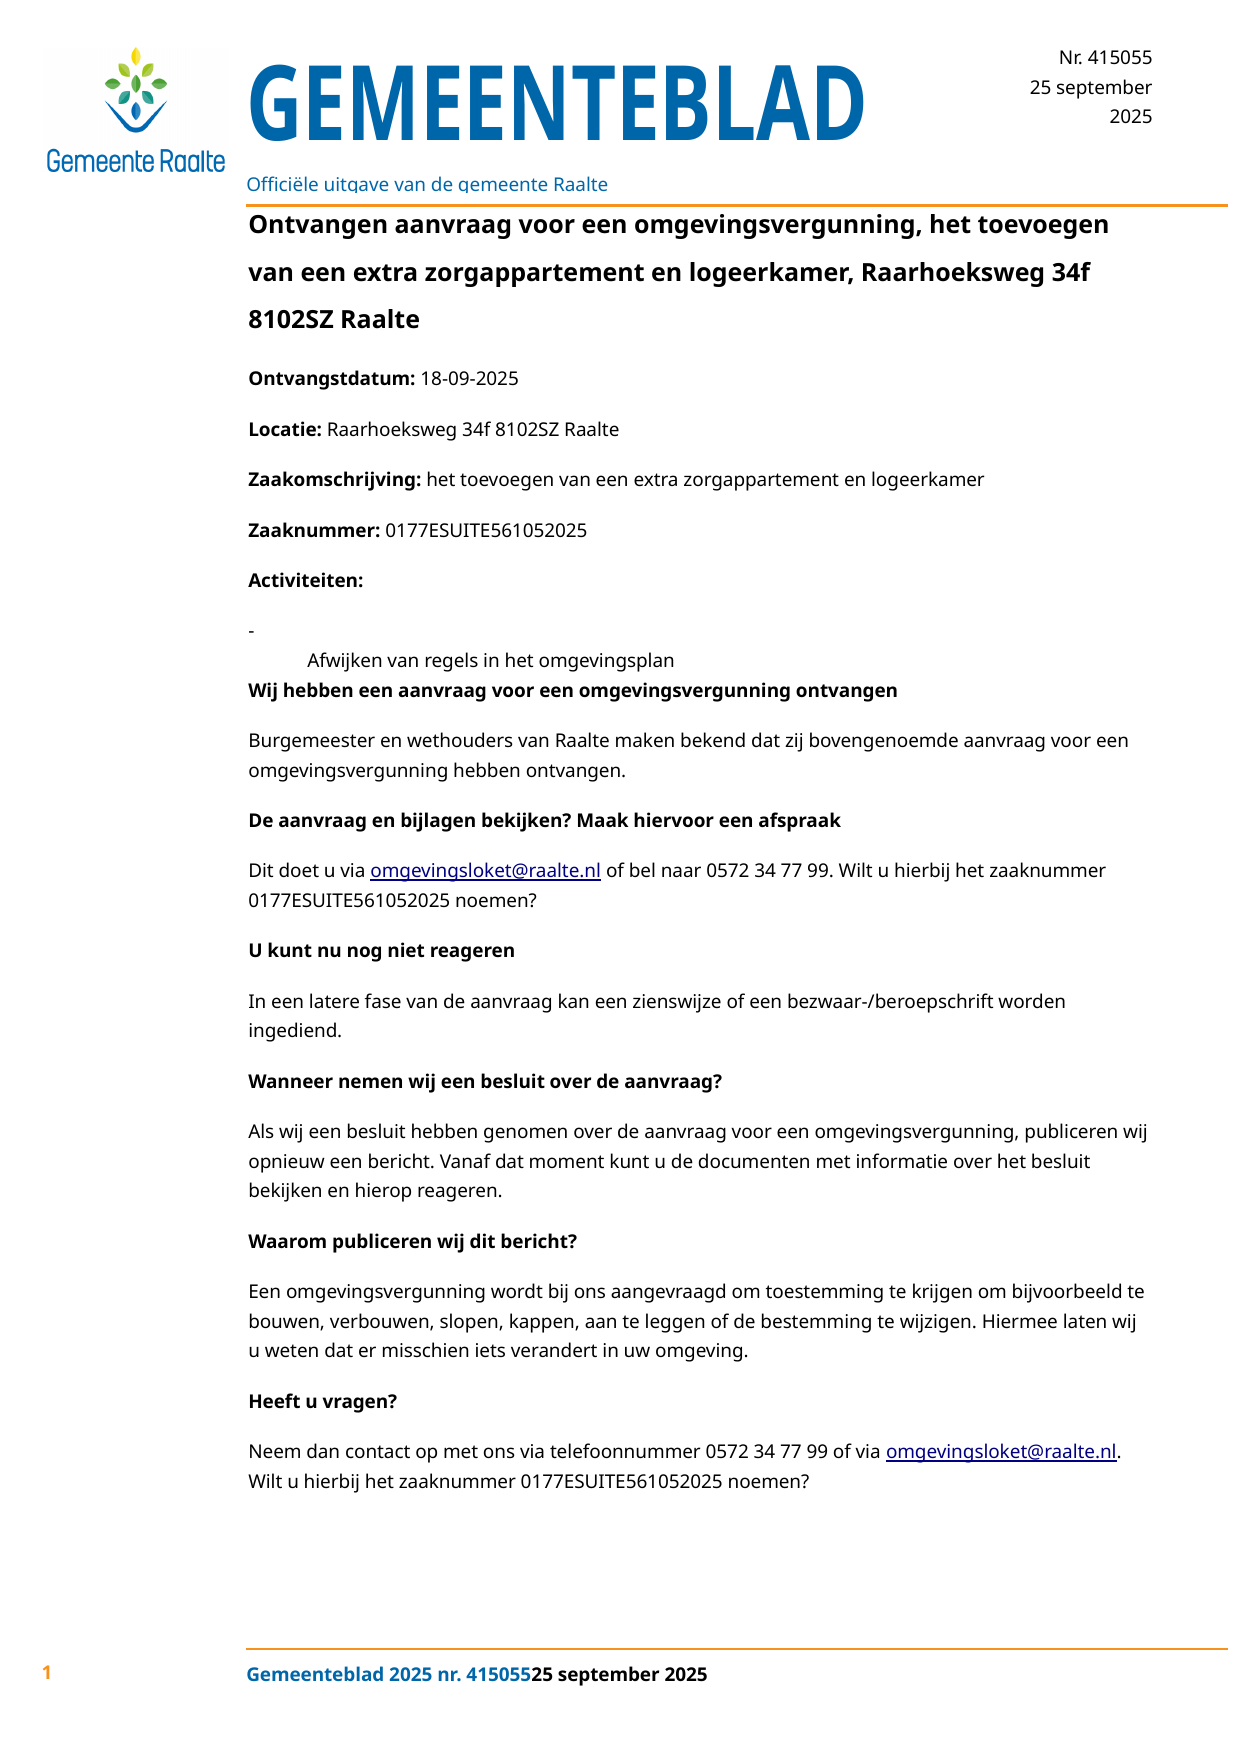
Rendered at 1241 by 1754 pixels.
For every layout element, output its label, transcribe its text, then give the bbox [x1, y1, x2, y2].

text Neem dan contact op met ons via telefoonnummer 0572 34 77 99 of via omgevingsloket@raalte.nl. Wilt u hierbij het zaaknummer 0177ESUITE561052025 noemen? [248, 1438, 1152, 1494]
text Zaaknummer: 0177ESUITE561052025 [248, 517, 1152, 542]
text In een latere fase van de aanvraag kan een zienswijze of een bezwaar-/beroepschrift worden ingediend. [248, 988, 1152, 1043]
text Wanneer nemen wij een besluit over de aanvraag? [248, 1068, 1152, 1094]
text Ontvangstdatum: 18-09-2025 [248, 366, 1152, 391]
list Afwijken van regels in het omgevingsplan [248, 647, 1152, 673]
text Waarom publiceren wij dit bericht? [248, 1228, 1152, 1254]
picture [41, 47, 231, 172]
text Als wij een besluit hebben genomen over de aanvraag voor een omgevingsvergunning, publiceren wij opnieuw een bericht. Vanaf dat moment kunt u de documenten met informatie over het besluit bekijken en hierop reageren. [248, 1118, 1152, 1203]
text Activiteiten: [248, 567, 1152, 593]
text Ontvangen aanvraag voor een omgevingsvergunning, het toevoegen van een extra zorgappartement en logeerkamer, Raarhoeksweg 34f 8102SZ Raalte [248, 207, 1152, 336]
text Wij hebben een aanvraag voor een omgevingsvergunning ontvangen [248, 677, 1152, 702]
text Locatie: Raarhoeksweg 34f 8102SZ Raalte [248, 416, 1152, 442]
text Dit doet u via omgevingsloket@raalte.nl of bel naar 0572 34 77 99. Wilt u hierbij het zaaknummer 0177ESUITE561052025 noemen? [248, 858, 1152, 913]
text U kunt nu nog niet reageren [248, 938, 1152, 963]
text Burgemeester en wethouders van Raalte maken bekend dat zij bovengenoemde aanvraag voor een omgevingsvergunning hebben ontvangen. [248, 727, 1152, 782]
text De aanvraag en bijlagen bekijken? Maak hiervoor een afspraak [248, 807, 1152, 833]
text Een omgevingsvergunning wordt bij ons aangevraagd om toestemming te krijgen om bijvoorbeeld te bouwen, verbouwen, slopen, kappen, aan te leggen of de bestemming te wijzigen. Hiermee laten wij u weten dat er misschien iets verandert in uw omgeving. [248, 1278, 1152, 1363]
text Zaakomschrijving: het toevoegen van een extra zorgappartement en logeerkamer [248, 466, 1152, 492]
text Heeft u vragen? [248, 1388, 1152, 1414]
